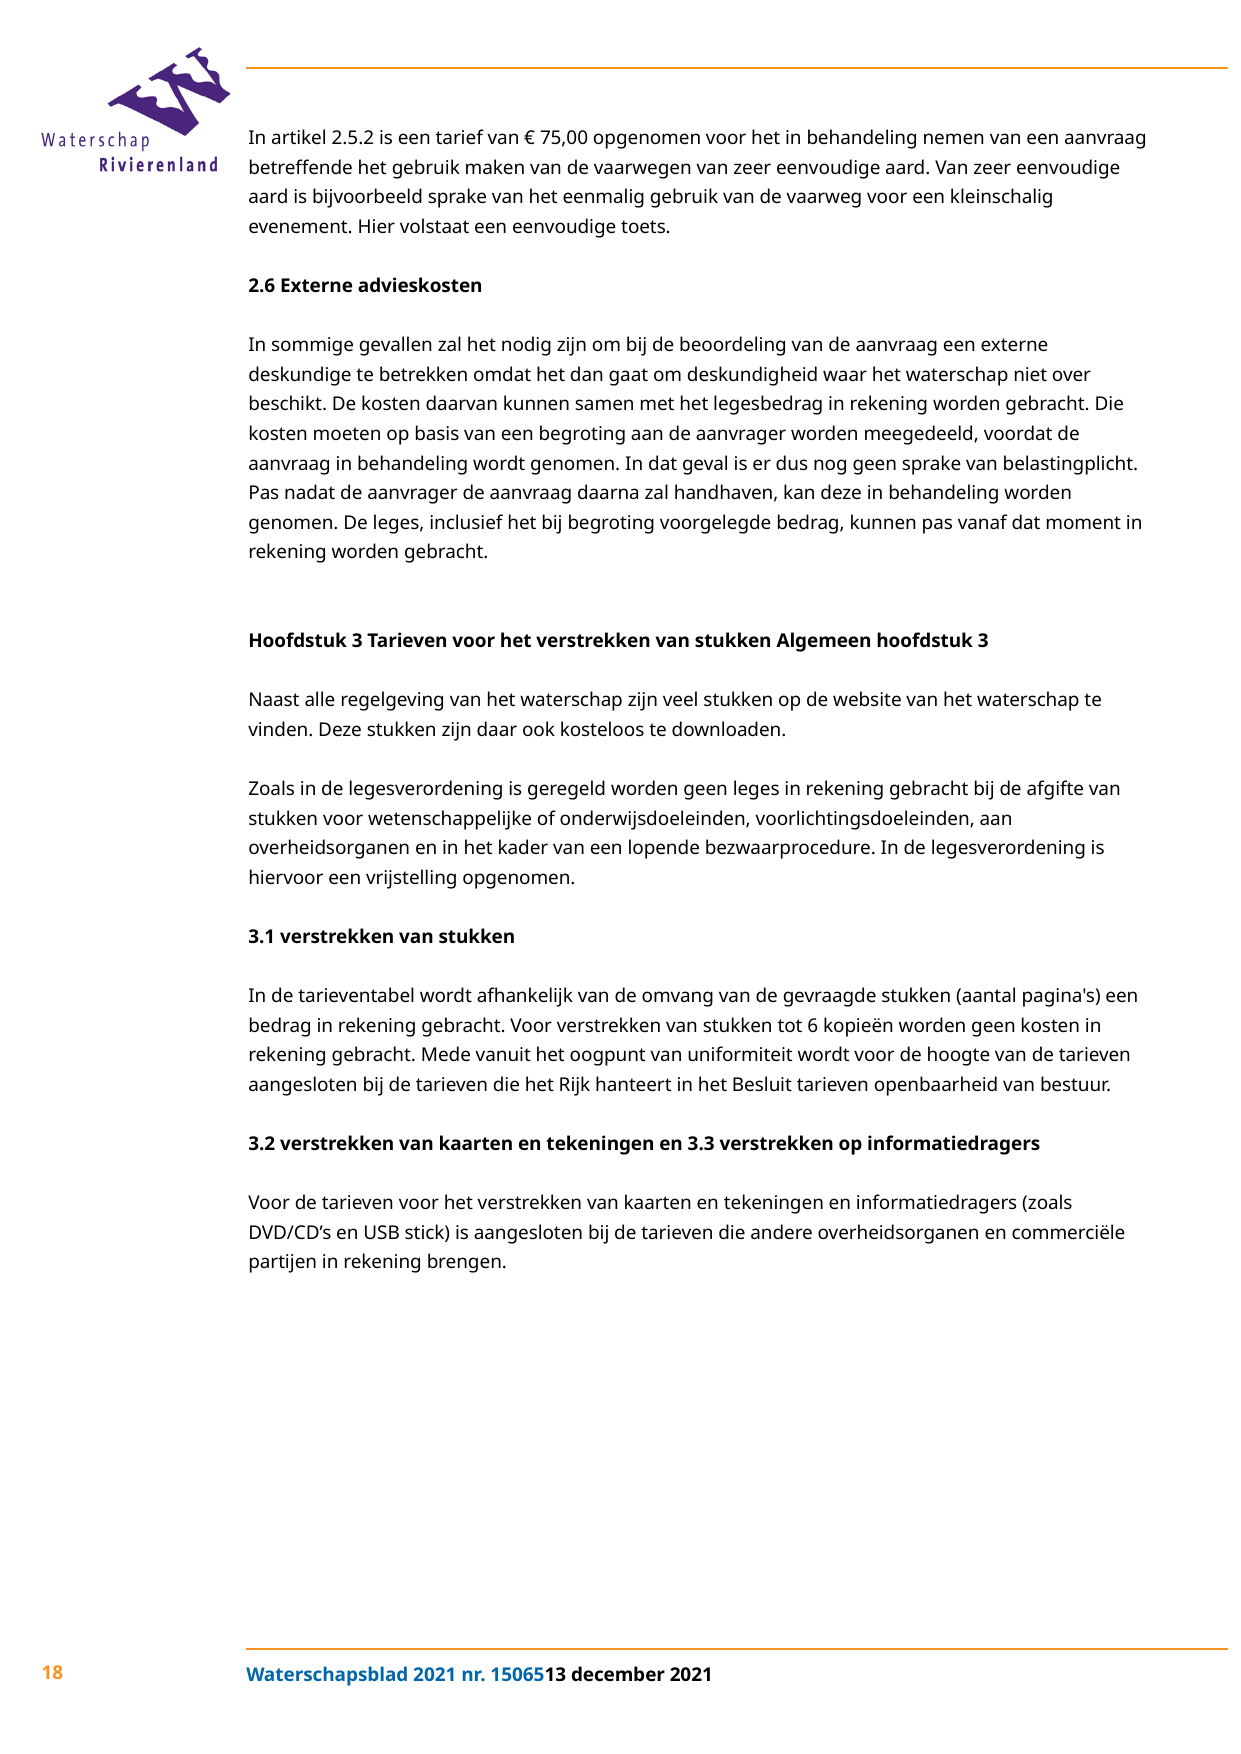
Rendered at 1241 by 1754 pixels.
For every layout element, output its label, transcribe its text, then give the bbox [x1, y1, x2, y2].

text Naast alle regelgeving van het waterschap zijn veel stukken op de website van het waterschap te vinden. Deze stukken zijn daar ook kosteloos te downloaden. [248, 686, 1152, 742]
text In de tarieventabel wordt afhankelijk van de omvang van de gevraagde stukken (aantal pagina's) een bedrag in rekening gebracht. Voor verstrekken van stukken tot 6 kopieën worden geen kosten in rekening gebracht. Mede vanuit het oogpunt van uniformiteit wordt voor de hoogte van de tarieven aangesloten bij de tarieven die het Rijk hanteert in het Besluit tarieven openbaarheid van bestuur. [248, 982, 1152, 1097]
picture [41, 47, 231, 172]
text In artikel 2.5.2 is een tarief van € 75,00 opgenomen voor het in behandeling nemen van een aanvraag betreffende het gebruik maken van de vaarwegen van zeer eenvoudige aard. Van zeer eenvoudige aard is bijvoorbeeld sprake van het eenmalig gebruik van de vaarweg voor een kleinschalig evenement. Hier volstaat een eenvoudige toets. [248, 124, 1152, 239]
text Hoofdstuk 3 Tarieven voor het verstrekken van stukken Algemeen hoofdstuk 3 [248, 627, 1152, 653]
text In sommige gevallen zal het nodig zijn om bij de beoordeling van de aanvraag een externe deskundige te betrekken omdat het dan gaat om deskundigheid waar het waterschap niet over beschikt. De kosten daarvan kunnen samen met het legesbedrag in rekening worden gebracht. Die kosten moeten op basis van een begroting aan de aanvrager worden meegedeeld, voordat de aanvraag in behandeling wordt genomen. In dat geval is er dus nog geen sprake van belastingplicht. Pas nadat de aanvrager de aanvraag daarna zal handhaven, kan deze in behandeling worden genomen. De leges, inclusief het bij begroting voorgelegde bedrag, kunnen pas vanaf dat moment in rekening worden gebracht. [248, 331, 1152, 564]
text Zoals in de legesverordening is geregeld worden geen leges in rekening gebracht bij de afgifte van stukken voor wetenschappelijke of onderwijsdoeleinden, voorlichtingsdoeleinden, aan overheidsorganen en in het kader van een lopende bezwaarprocedure. In de legesverordening is hiervoor een vrijstelling opgenomen. [248, 775, 1152, 890]
text 2.6 Externe advieskosten [248, 272, 1152, 298]
text 3.2 verstrekken van kaarten en tekeningen en 3.3 verstrekken op informatiedragers [248, 1130, 1152, 1156]
text 3.1 verstrekken van stukken [248, 923, 1152, 949]
text Voor de tarieven voor het verstrekken van kaarten en tekeningen en informatiedragers (zoals DVD/CD’s en USB stick) is aangesloten bij de tarieven die andere overheidsorganen en commerciële partijen in rekening brengen. [248, 1189, 1152, 1274]
